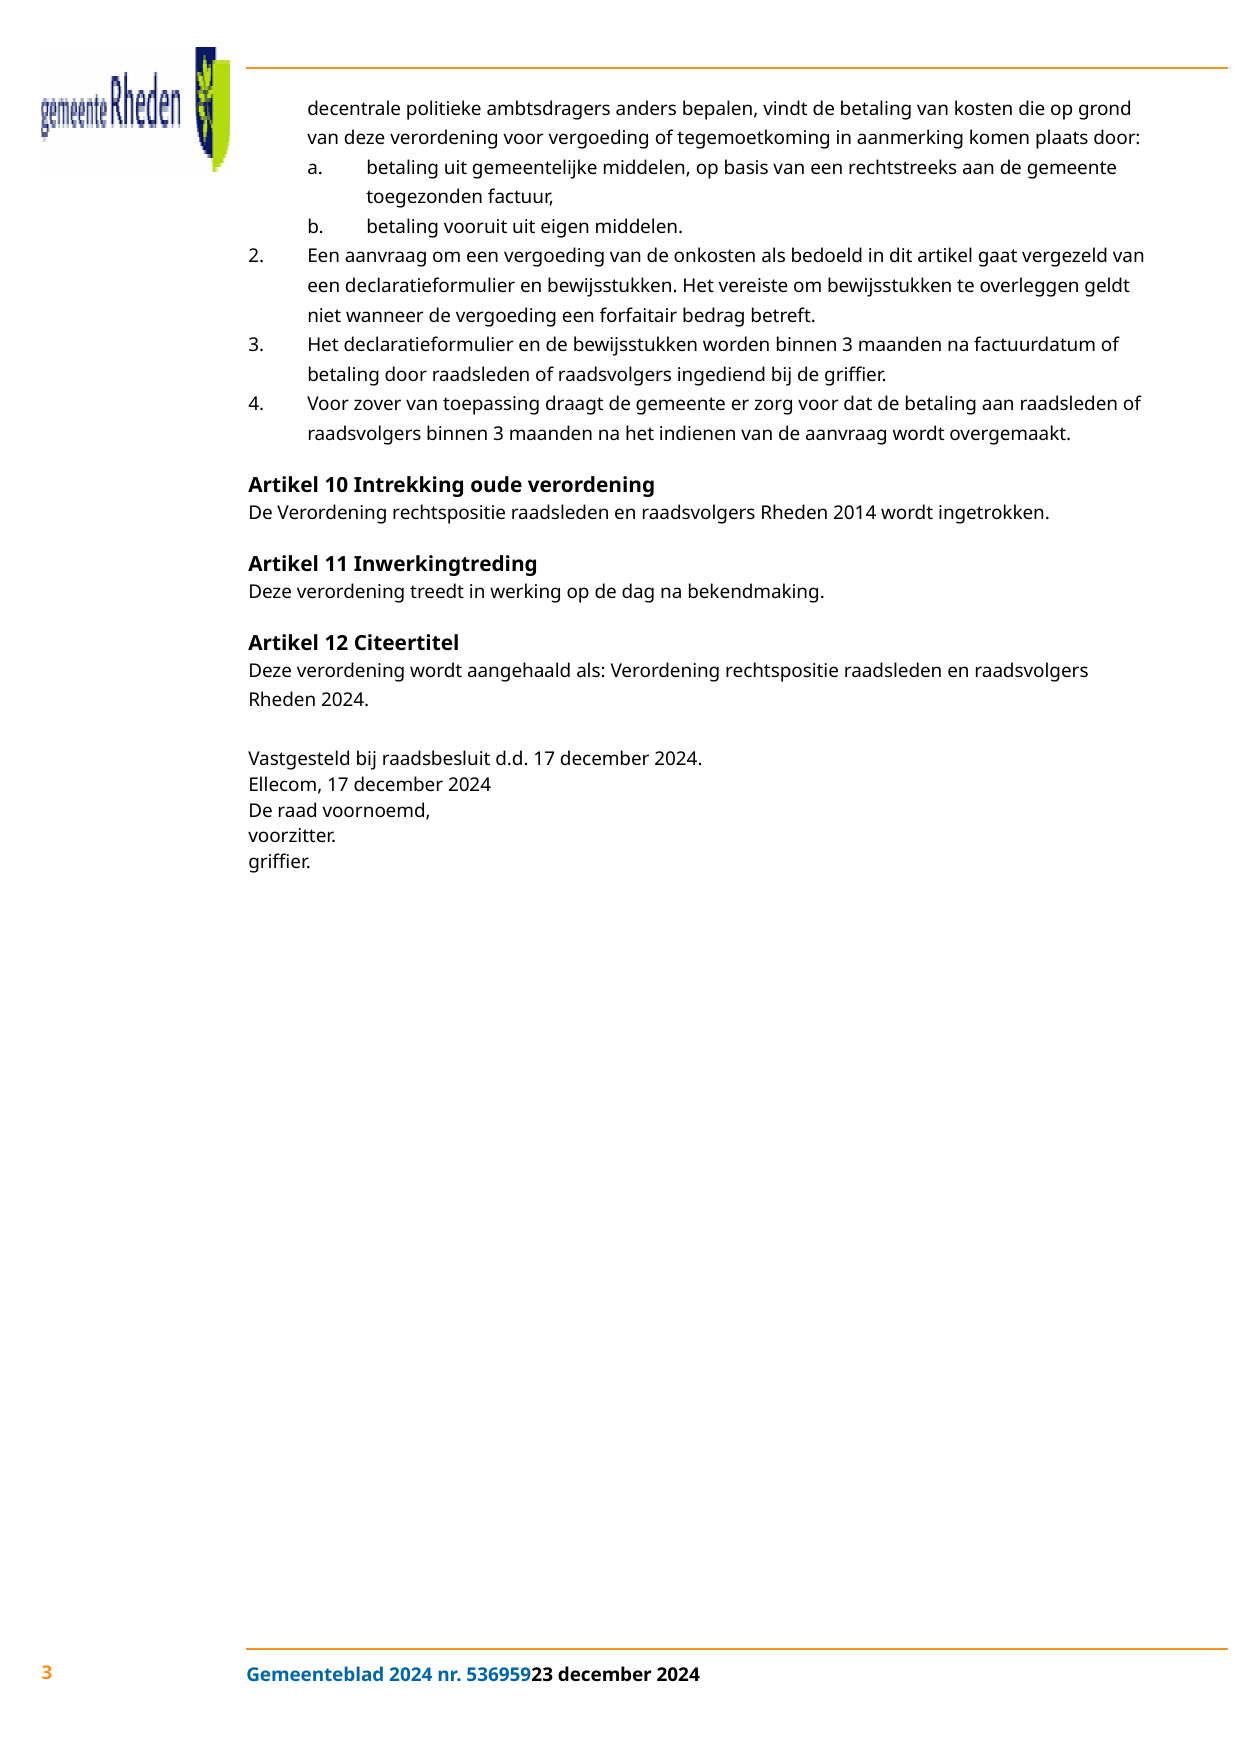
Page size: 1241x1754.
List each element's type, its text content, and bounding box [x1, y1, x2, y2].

text Artikel 10 Intrekking oude verordening [248, 471, 1152, 499]
text Ellecom, 17 december 2024 [248, 771, 1152, 797]
list betaling uit gemeentelijke middelen, op basis van een rechtstreeks aan de gemeente toegezonden factuur, [307, 154, 1152, 209]
list Een aanvraag om een vergoeding van de onkosten als bedoeld in dit artikel gaat vergezeld van een declaratieformulier en bewijsstukken. Het vereiste om bewijsstukken te overleggen geldt niet wanneer de vergoeding een forfaitair bedrag betreft. [248, 243, 1152, 328]
text voorzitter. [248, 823, 1152, 848]
list decentrale politieke ambtsdragers anders bepalen, vindt de betaling van kosten die op grond van deze verordening voor vergoeding of tegemoetkoming in aanmerking komen plaats door: [248, 95, 1152, 150]
list Het declaratieformulier en de bewijsstukken worden binnen 3 maanden na factuurdatum of betaling door raadsleden of raadsvolgers ingediend bij de griffier. [248, 331, 1152, 387]
text griffier. [248, 848, 1152, 874]
list Voor zover van toepassing draagt de gemeente er zorg voor dat de betaling aan raadsleden of raadsvolgers binnen 3 maanden na het indienen van de aanvraag wordt overgemaakt. [248, 391, 1152, 446]
text De raad voornoemd, [248, 797, 1152, 823]
list betaling vooruit uit eigen middelen. [307, 213, 1152, 239]
text De Verordening rechtspositie raadsleden en raadsvolgers Rheden 2014 wordt ingetrokken. [248, 499, 1152, 525]
text Artikel 12 Citeertitel [248, 628, 1152, 657]
picture [41, 47, 231, 172]
text Artikel 11 Inwerkingtreding [248, 549, 1152, 578]
text Deze verordening treedt in werking op de dag na bekendmaking. [248, 578, 1152, 604]
text Vastgesteld bij raadsbesluit d.d. 17 december 2024. [248, 746, 1152, 771]
text Deze verordening wordt aangehaald als: Verordening rechtspositie raadsleden en raadsvolgers Rheden 2024. [248, 657, 1152, 712]
